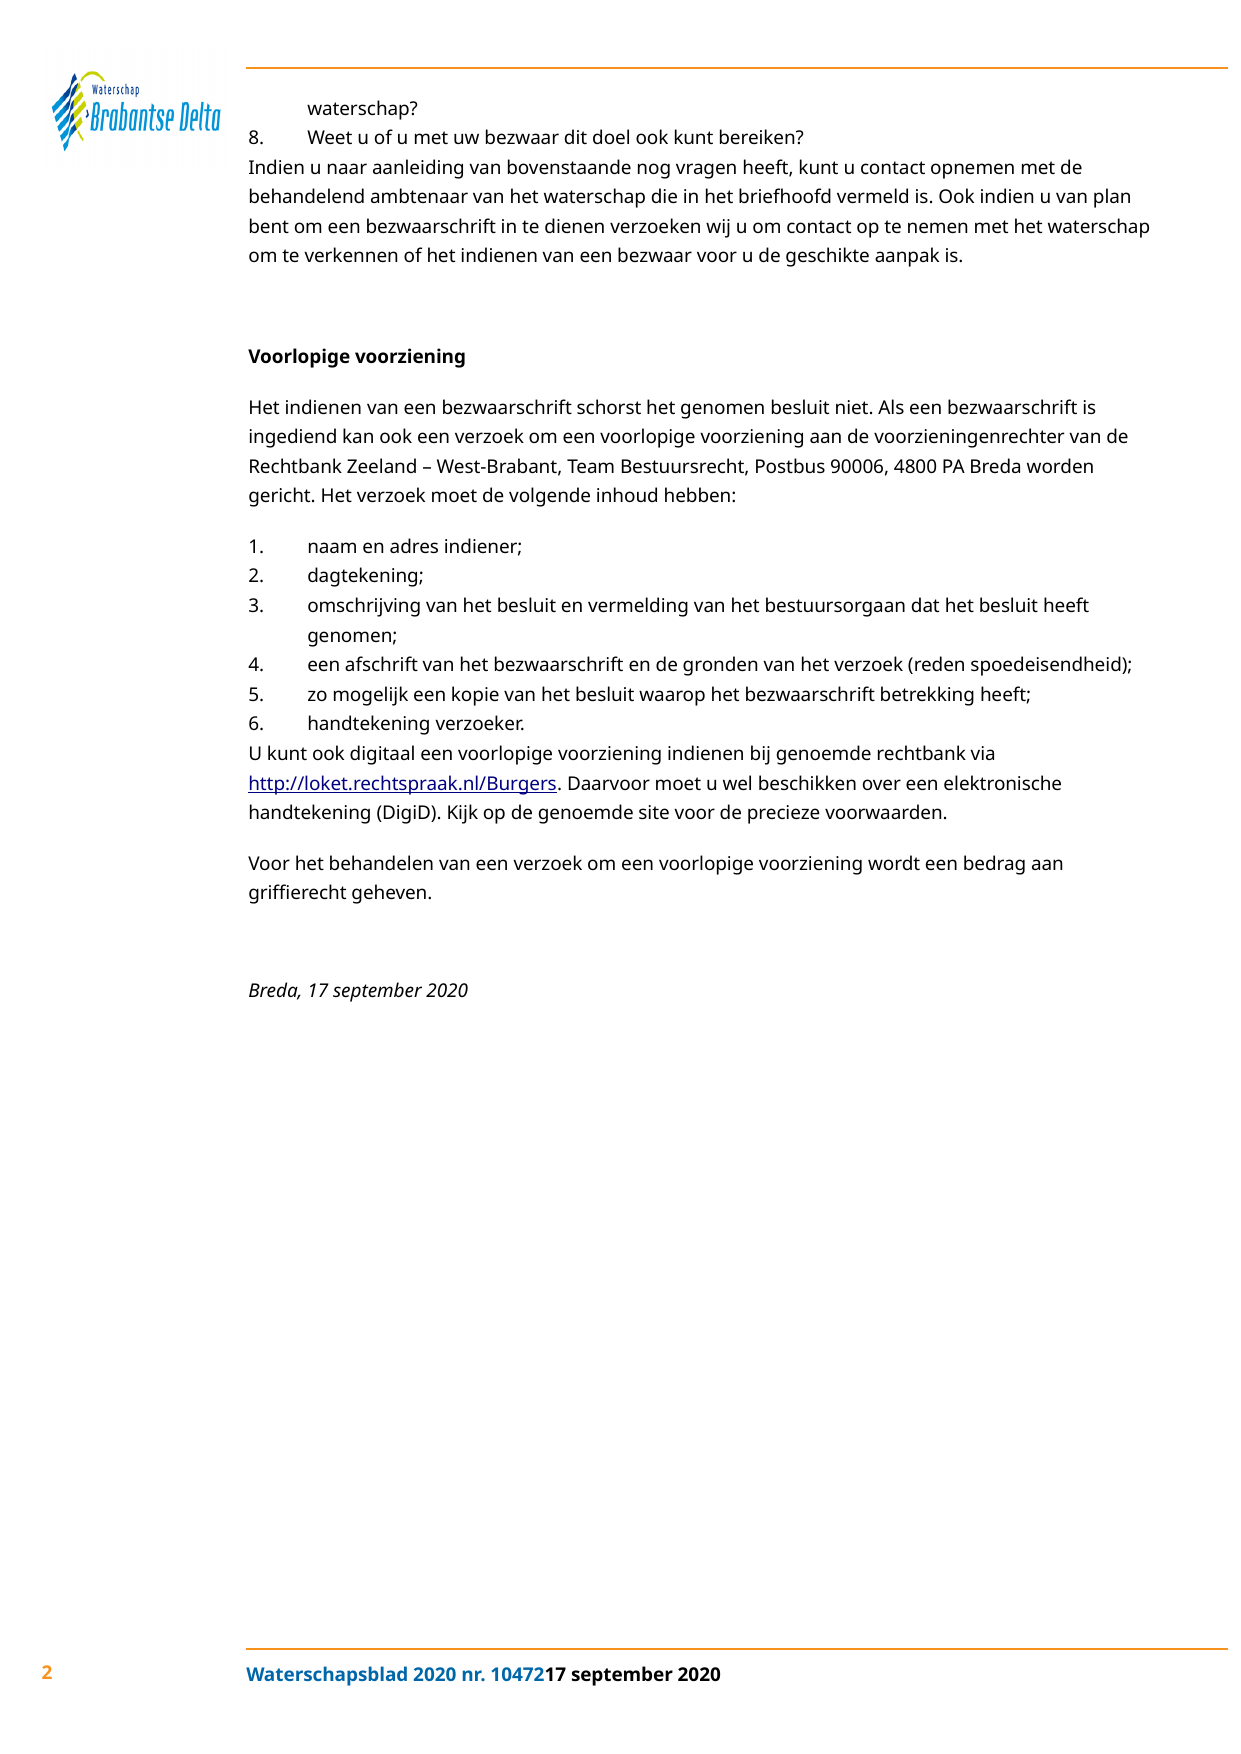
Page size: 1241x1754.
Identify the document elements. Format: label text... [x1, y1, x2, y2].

list een afschrift van het bezwaarschrift en de gronden van het verzoek (reden spoedeisendheid); [248, 651, 1152, 677]
text Voor het behandelen van een verzoek om een voorlopige voorziening wordt een bedrag aan griffierecht geheven. [248, 850, 1152, 905]
text U kunt ook digitaal een voorlopige voorziening indienen bij genoemde rechtbank via http://loket.rechtspraak.nl/Burgers. Daarvoor moet u wel beschikken over een elektronische handtekening (DigiD). Kijk op de genoemde site voor de precieze voorwaarden. [248, 740, 1152, 825]
text Indien u naar aanleiding van bovenstaande nog vragen heeft, kunt u contact opnemen met de behandelend ambtenaar van het waterschap die in het briefhoofd vermeld is. Ook indien u van plan bent om een bezwaarschrift in te dienen verzoeken wij u om contact op te nemen met het waterschap om te verkennen of het indienen van een bezwaar voor u de geschikte aanpak is. [248, 154, 1152, 268]
list naam en adres indiener; [248, 533, 1152, 559]
picture [41, 47, 231, 172]
text Het indienen van een bezwaarschrift schorst het genomen besluit niet. Als een bezwaarschrift is ingediend kan ook een verzoek om een voorlopige voorziening aan de voorzieningenrechter van de Rechtbank Zeeland – West-Brabant, Team Bestuursrecht, Postbus 90006, 4800 PA Breda worden gericht. Het verzoek moet de volgende inhoud hebben: [248, 394, 1152, 508]
list dagtekening; [248, 563, 1152, 588]
text Voorlopige voorziening [248, 343, 1152, 369]
list waterschap? [248, 95, 1152, 121]
text Breda, 17 september 2020 [248, 978, 1152, 1003]
list omschrijving van het besluit en vermelding van het bestuursorgaan dat het besluit heeft genomen; [248, 592, 1152, 648]
list Weet u of u met uw bezwaar dit doel ook kunt bereiken? [248, 124, 1152, 150]
list zo mogelijk een kopie van het besluit waarop het bezwaarschrift betrekking heeft; [248, 681, 1152, 707]
list handtekening verzoeker. [248, 711, 1152, 736]
